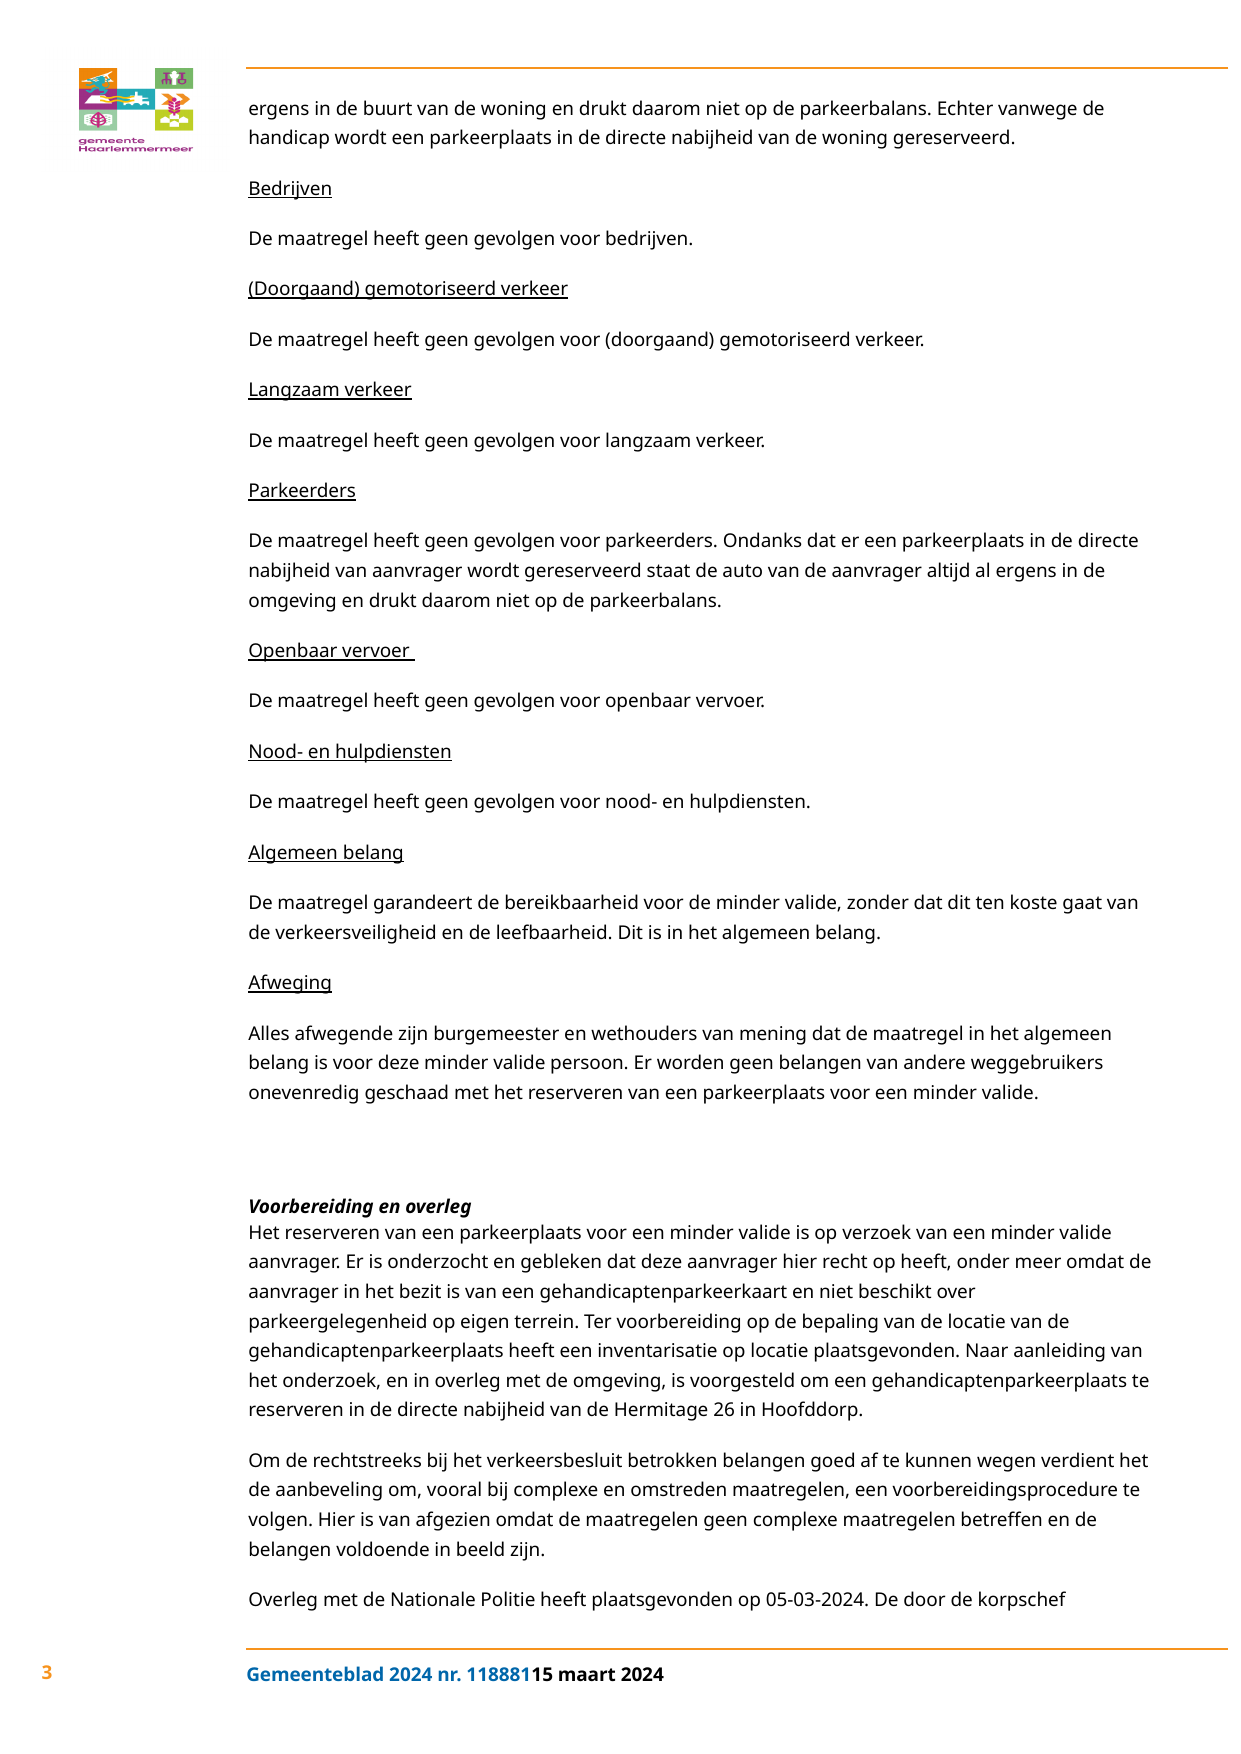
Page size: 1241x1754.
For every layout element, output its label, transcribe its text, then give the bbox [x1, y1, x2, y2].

text De maatregel heeft geen gevolgen voor langzaam verkeer. [248, 427, 1152, 453]
text Parkeerders [248, 477, 1152, 503]
text Algemeen belang [248, 839, 1152, 865]
text De maatregel heeft geen gevolgen voor openbaar vervoer. [248, 688, 1152, 713]
text Bedrijven [248, 175, 1152, 201]
text Openbaar vervoer [248, 637, 1152, 663]
text Voorbereiding en overleg [248, 1193, 1152, 1219]
text De maatregel heeft geen gevolgen voor (doorgaand) gemotoriseerd verkeer. [248, 326, 1152, 352]
text De maatregel garandeert de bereikbaarheid voor de minder valide, zonder dat dit ten koste gaat van de verkeersveiligheid en de leefbaarheid. Dit is in het algemeen belang. [248, 889, 1152, 945]
text ergens in de buurt van de woning en drukt daarom niet op de parkeerbalans. Echter vanwege de handicap wordt een parkeerplaats in de directe nabijheid van de woning gereserveerd. [248, 95, 1152, 150]
text Nood- en hulpdiensten [248, 738, 1152, 764]
text De maatregel heeft geen gevolgen voor parkeerders. Ondanks dat er een parkeerplaats in de directe nabijheid van aanvrager wordt gereserveerd staat de auto van de aanvrager altijd al ergens in de omgeving en drukt daarom niet op de parkeerbalans. [248, 528, 1152, 613]
text Alles afwegende zijn burgemeester en wethouders van mening dat de maatregel in het algemeen belang is voor deze minder valide persoon. Er worden geen belangen van andere weggebruikers onevenredig geschaad met het reserveren van een parkeerplaats voor een minder valide. [248, 1020, 1152, 1105]
text De maatregel heeft geen gevolgen voor nood- en hulpdiensten. [248, 788, 1152, 814]
text Langzaam verkeer [248, 376, 1152, 402]
text (Doorgaand) gemotoriseerd verkeer [248, 276, 1152, 301]
text Het reserveren van een parkeerplaats voor een minder valide is op verzoek van een minder valide aanvrager. Er is onderzocht en gebleken dat deze aanvrager hier recht op heeft, onder meer omdat de aanvrager in het bezit is van een gehandicaptenparkeerkaart en niet beschikt over parkeergelegenheid op eigen terrein. Ter voorbereiding op de bepaling van de locatie van de gehandicaptenparkeerplaats heeft een inventarisatie op locatie plaatsgevonden. Naar aanleiding van het onderzoek, en in overleg met de omgeving, is voorgesteld om een gehandicaptenparkeerplaats te reserveren in de directe nabijheid van de Hermitage 26 in Hoofddorp. [248, 1219, 1152, 1422]
text Overleg met de Nationale Politie heeft plaatsgevonden op 05-03-2024. De door de korpschef [248, 1586, 1152, 1612]
text Om de rechtstreeks bij het verkeersbesluit betrokken belangen goed af te kunnen wegen verdient het de aanbeveling om, vooral bij complexe en omstreden maatregelen, een voorbereidingsprocedure te volgen. Hier is van afgezien omdat de maatregelen geen complexe maatregelen betreffen en de belangen voldoende in beeld zijn. [248, 1447, 1152, 1561]
text De maatregel heeft geen gevolgen voor bedrijven. [248, 225, 1152, 251]
text Afweging [248, 969, 1152, 995]
picture [41, 47, 231, 172]
